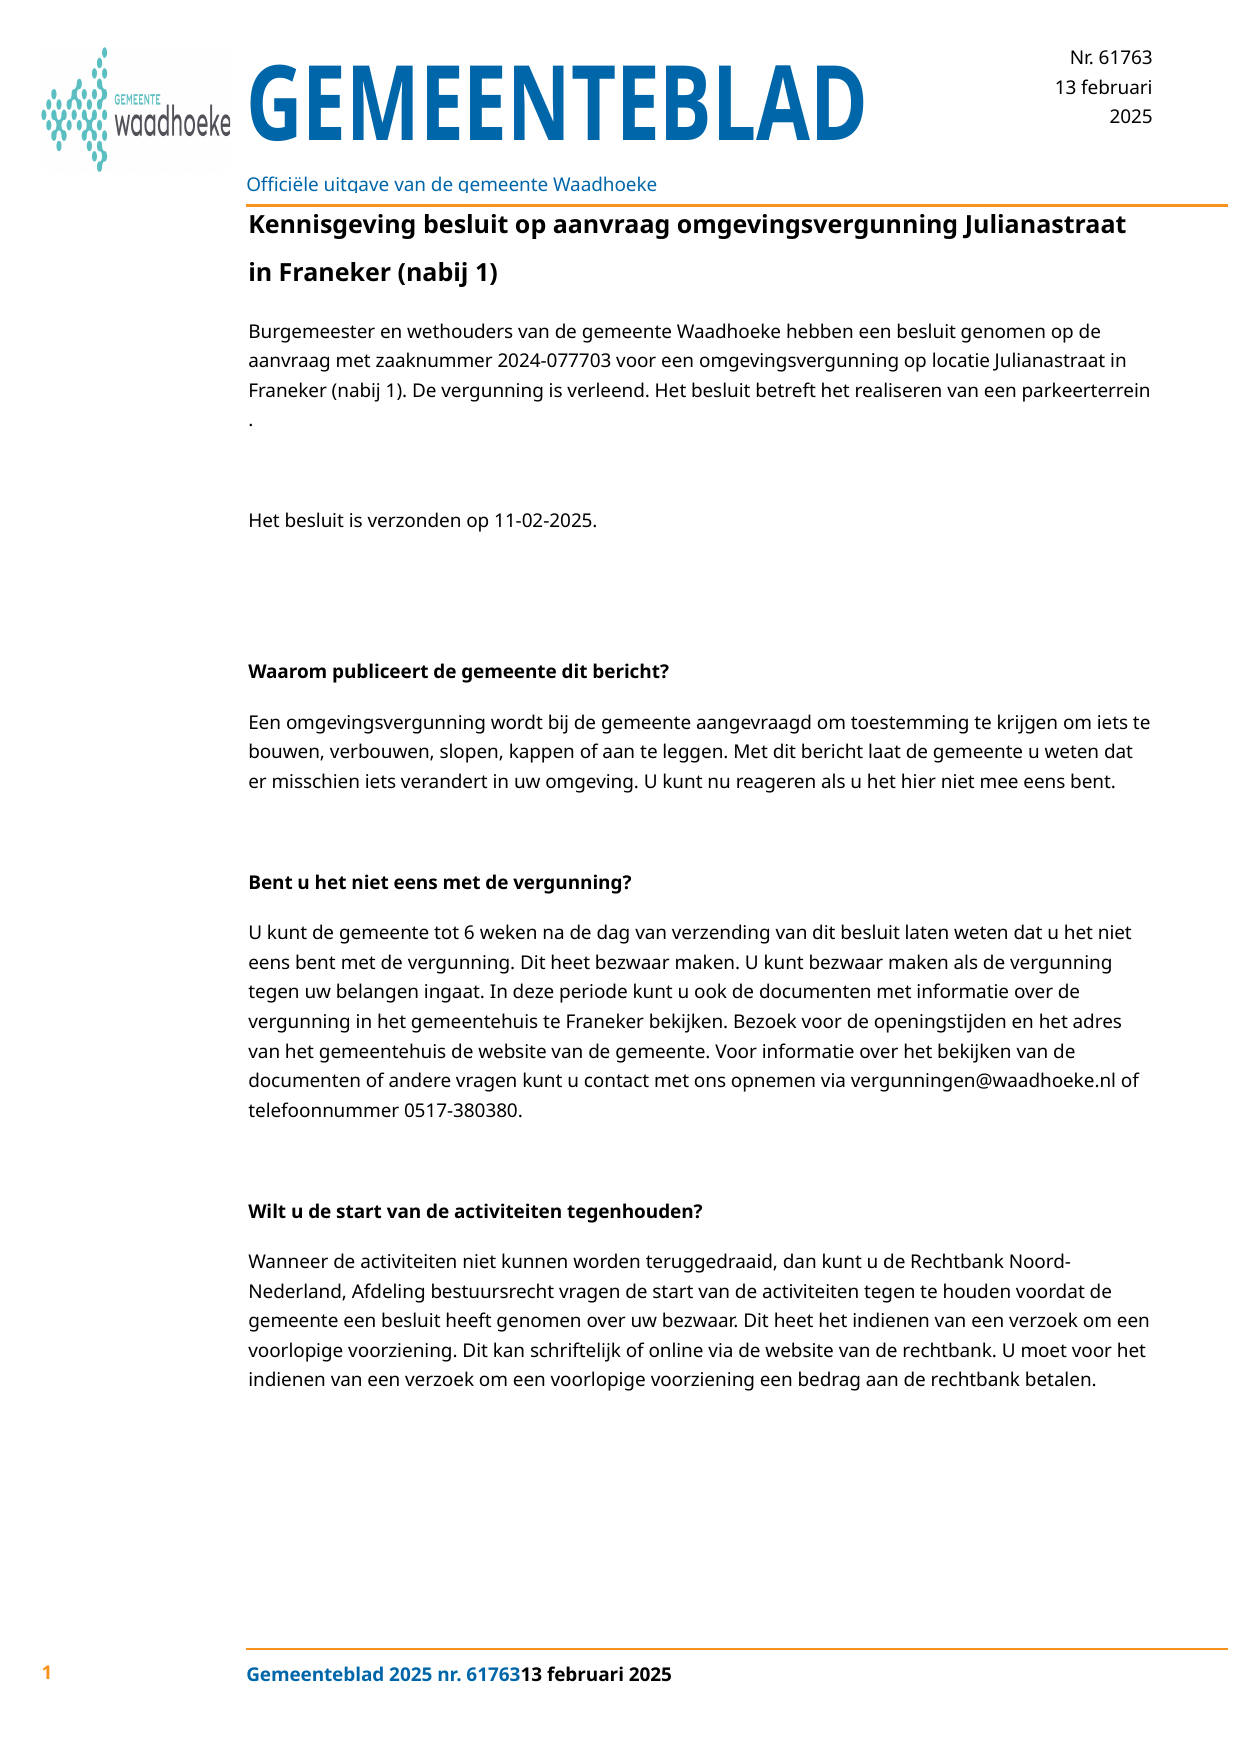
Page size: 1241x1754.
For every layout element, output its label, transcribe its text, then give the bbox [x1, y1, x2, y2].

text Bent u het niet eens met de vergunning? [248, 869, 1152, 895]
text Burgemeester en wethouders van de gemeente Waadhoeke hebben een besluit genomen op de aanvraag met zaaknummer 2024-077703 voor een omgevingsvergunning op locatie Julianastraat in Franeker (nabij 1). De vergunning is verleend. Het besluit betreft het realiseren van een parkeerterrein . [248, 318, 1152, 432]
text Waarom publiceert de gemeente dit bericht? [248, 659, 1152, 684]
text U kunt de gemeente tot 6 weken na de dag van verzending van dit besluit laten weten dat u het niet eens bent met de vergunning. Dit heet bezwaar maken. U kunt bezwaar maken als de vergunning tegen uw belangen ingaat. In deze periode kunt u ook de documenten met informatie over de vergunning in het gemeentehuis te Franeker bekijken. Bezoek voor de openingstijden en het adres van het gemeentehuis de website van de gemeente. Voor informatie over het bekijken van de documenten of andere vragen kunt u contact met ons opnemen via vergunningen@waadhoeke.nl of telefoonnummer 0517-380380. [248, 919, 1152, 1123]
picture [41, 47, 231, 172]
text Het besluit is verzonden op 11-02-2025. [248, 507, 1152, 533]
text Wanneer de activiteiten niet kunnen worden teruggedraaid, dan kunt u de Rechtbank Noord-Nederland, Afdeling bestuursrecht vragen de start van de activiteiten tegen te houden voordat de gemeente een besluit heeft genomen over uw bezwaar. Dit heet het indienen van een verzoek om een voorlopige voorziening. Dit kan schriftelijk of online via de website van de rechtbank. U moet voor het indienen van een verzoek om een voorlopige voorziening een bedrag aan de rechtbank betalen. [248, 1248, 1152, 1392]
text Een omgevingsvergunning wordt bij de gemeente aangevraagd om toestemming te krijgen om iets te bouwen, verbouwen, slopen, kappen of aan te leggen. Met dit bericht laat de gemeente u weten dat er misschien iets verandert in uw omgeving. U kunt nu reageren als u het hier niet mee eens bent. [248, 709, 1152, 794]
text Kennisgeving besluit op aanvraag omgevingsvergunning Julianastraat in Franeker (nabij 1) [248, 207, 1152, 288]
text Wilt u de start van de activiteiten tegenhouden? [248, 1198, 1152, 1224]
